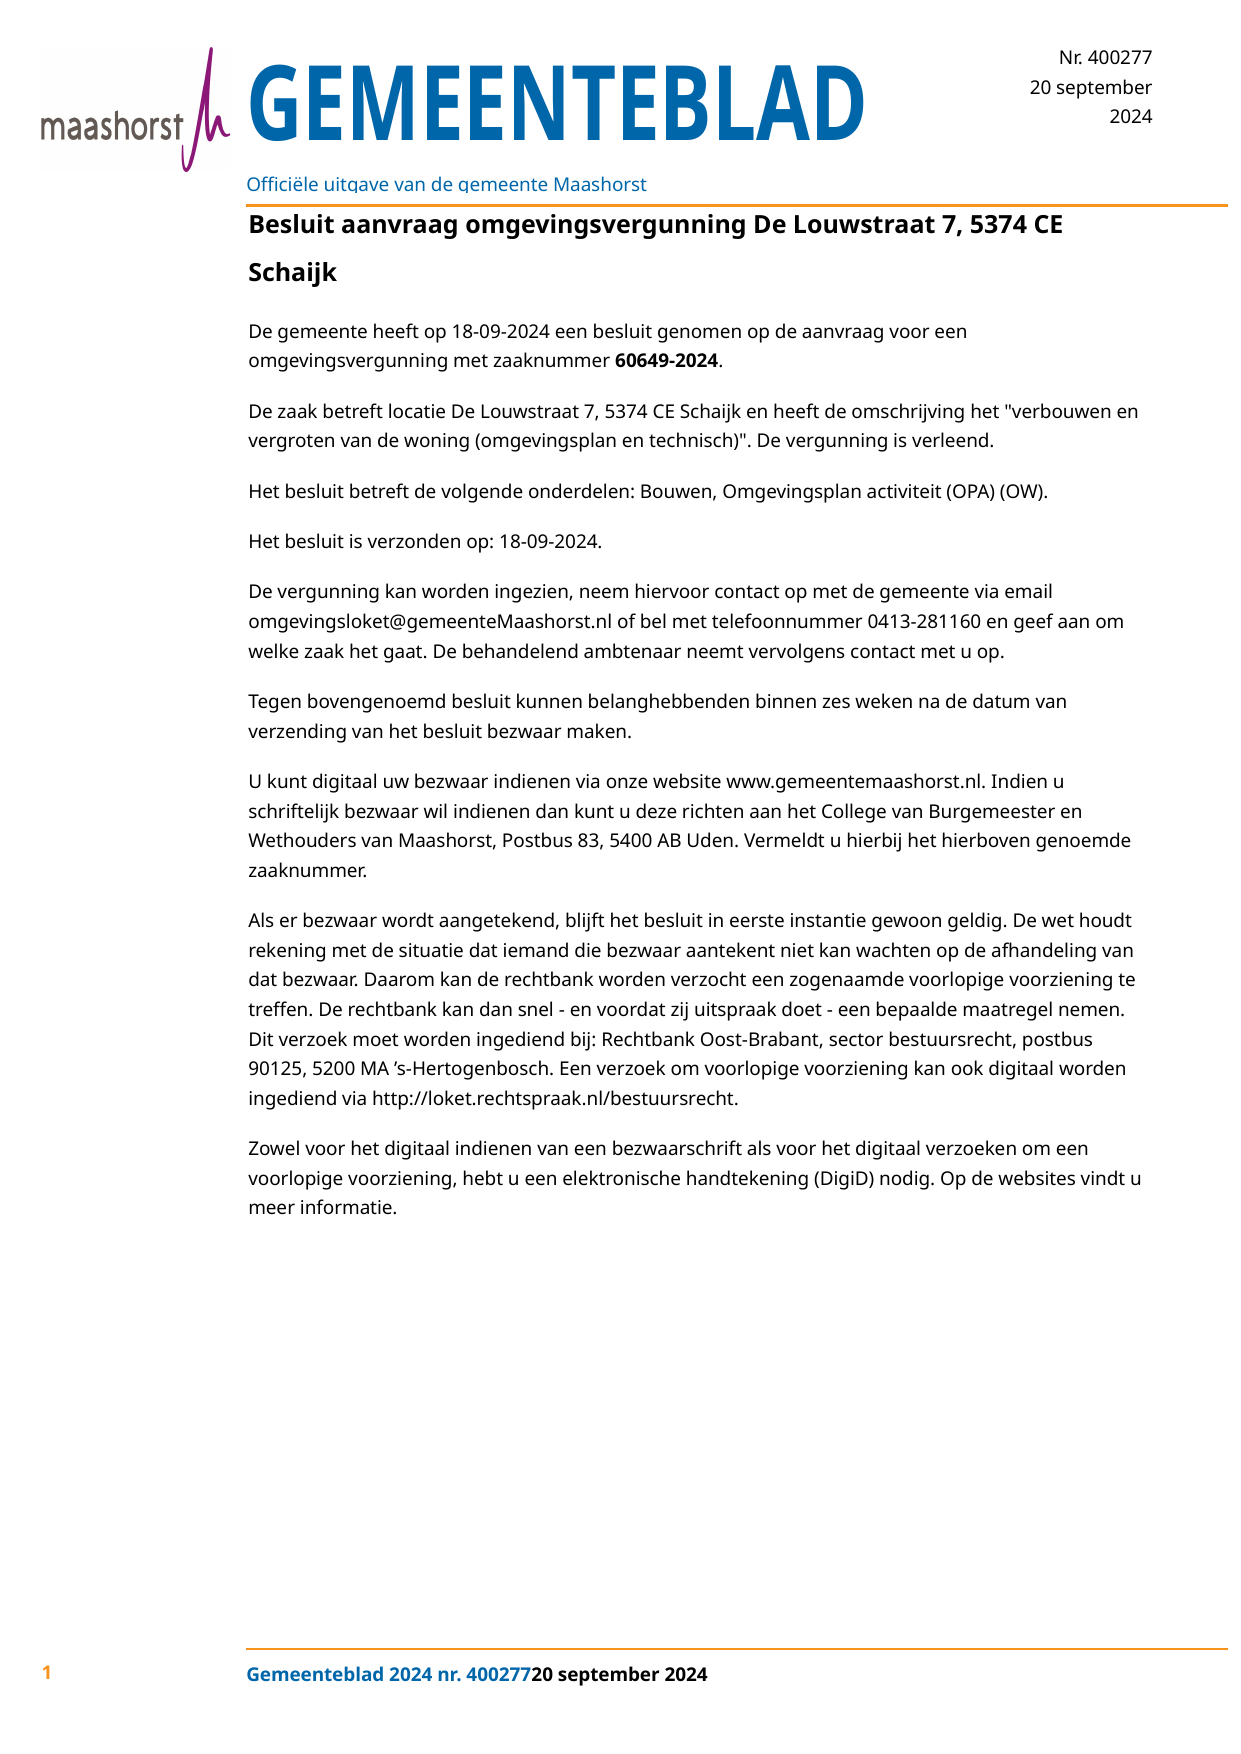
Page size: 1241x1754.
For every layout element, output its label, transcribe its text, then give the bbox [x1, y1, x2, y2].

text De vergunning kan worden ingezien, neem hiervoor contact op met de gemeente via email omgevingsloket@gemeenteMaashorst.nl of bel met telefoonnummer 0413-281160 en geef aan om welke zaak het gaat. De behandelend ambtenaar neemt vervolgens contact met u op. [248, 579, 1152, 664]
picture [41, 47, 231, 172]
text Het besluit betreft de volgende onderdelen: Bouwen, Omgevingsplan activiteit (OPA) (OW). [248, 478, 1152, 504]
text Het besluit is verzonden op: 18-09-2024. [248, 528, 1152, 554]
text De zaak betreft locatie De Louwstraat 7, 5374 CE Schaijk en heeft de omschrijving het "verbouwen en vergroten van de woning (omgevingsplan en technisch)". De vergunning is verleend. [248, 398, 1152, 453]
text Besluit aanvraag omgevingsvergunning De Louwstraat 7, 5374 CE Schaijk [248, 207, 1152, 288]
text Tegen bovengenoemd besluit kunnen belanghebbenden binnen zes weken na de datum van verzending van het besluit bezwaar maken. [248, 688, 1152, 744]
text De gemeente heeft op 18-09-2024 een besluit genomen op de aanvraag voor een omgevingsvergunning met zaaknummer 60649-2024. [248, 318, 1152, 373]
text Als er bezwaar wordt aangetekend, blijft het besluit in eerste instantie gewoon geldig. De wet houdt rekening met de situatie dat iemand die bezwaar aantekent niet kan wachten op de afhandeling van dat bezwaar. Daarom kan de rechtbank worden verzocht een zogenaamde voorlopige voorziening te treffen. De rechtbank kan dan snel - en voordat zij uitspraak doet - een bepaalde maatregel nemen. Dit verzoek moet worden ingediend bij: Rechtbank Oost-Brabant, sector bestuursrecht, postbus 90125, 5200 MA ’s-Hertogenbosch. Een verzoek om voorlopige voorziening kan ook digitaal worden ingediend via http://loket.rechtspraak.nl/bestuursrecht. [248, 907, 1152, 1111]
text Zowel voor het digitaal indienen van een bezwaarschrift als voor het digitaal verzoeken om een voorlopige voorziening, hebt u een elektronische handtekening (DigiD) nodig. Op de websites vindt u meer informatie. [248, 1135, 1152, 1220]
text U kunt digitaal uw bezwaar indienen via onze website www.gemeentemaashorst.nl. Indien u schriftelijk bezwaar wil indienen dan kunt u deze richten aan het College van Burgemeester en Wethouders van Maashorst, Postbus 83, 5400 AB Uden. Vermeldt u hierbij het hierboven genoemde zaaknummer. [248, 768, 1152, 883]
